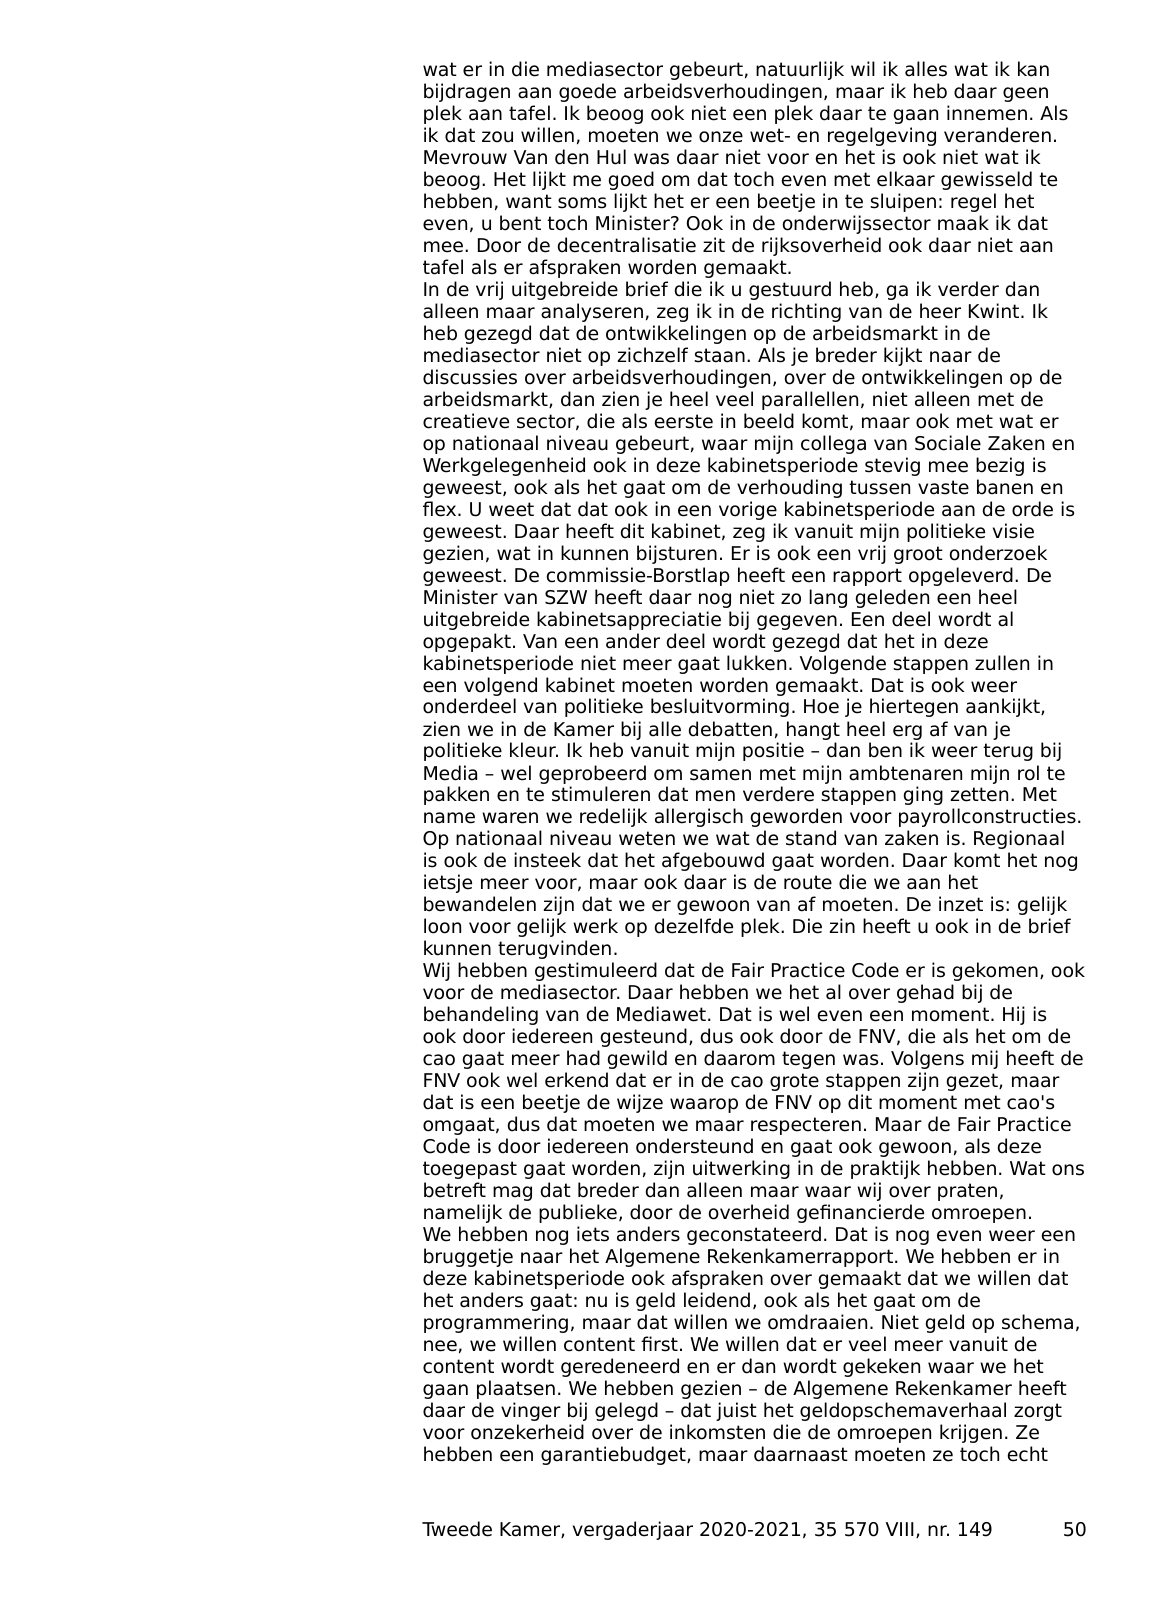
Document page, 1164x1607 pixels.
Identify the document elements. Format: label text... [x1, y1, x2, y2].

text In de vrij uitgebreide brief die ik u gestuurd heb, ga ik verder dan alleen maar analyseren, zeg ik in de richting van de heer Kwint. Ik heb gezegd dat de ontwikkelingen op de arbeidsmarkt in de mediasector niet op zichzelf staan. Als je breder kijkt naar de discussies over arbeidsverhoudingen, over de ontwikkelingen op de arbeidsmarkt, dan zien je heel veel parallellen, niet alleen met de creatieve sector, die als eerste in beeld komt, maar ook met wat er op nationaal niveau gebeurt, waar mijn collega van Sociale Zaken en Werkgelegenheid ook in deze kabinetsperiode stevig mee bezig is geweest, ook als het gaat om de verhouding tussen vaste banen en flex. U weet dat dat ook in een vorige kabinetsperiode aan de orde is geweest. Daar heeft dit kabinet, zeg ik vanuit mijn politieke visie gezien, wat in kunnen bijsturen. Er is ook een vrij groot onderzoek geweest. De commissie-Borstlap heeft een rapport opgeleverd. De Minister van SZW heeft daar nog niet zo lang geleden een heel uitgebreide kabinetsappreciatie bij gegeven. Een deel wordt al opgepakt. Van een ander deel wordt gezegd dat het in deze kabinetsperiode niet meer gaat lukken. Volgende stappen zullen in een volgend kabinet moeten worden gemaakt. Dat is ook weer onderdeel van politieke besluitvorming. Hoe je hiertegen aankijkt, zien we in de Kamer bij alle debatten, hangt heel erg af van je politieke kleur. Ik heb vanuit mijn positie – dan ben ik weer terug bij Media – wel geprobeerd om samen met mijn ambtenaren mijn rol te pakken en te stimuleren dat men verdere stappen ging zetten. Met name waren we redelijk allergisch geworden voor payrollconstructies. Op nationaal niveau weten we wat de stand van zaken is. Regionaal is ook de insteek dat het afgebouwd gaat worden. Daar komt het nog ietsje meer voor, maar ook daar is de route die we aan het bewandelen zijn dat we er gewoon van af moeten. De inzet is: gelijk loon voor gelijk werk op dezelfde plek. Die zin heeft u ook in de brief kunnen terugvinden. [422, 279, 1087, 960]
text wat er in die mediasector gebeurt, natuurlijk wil ik alles wat ik kan bijdragen aan goede arbeidsverhoudingen, maar ik heb daar geen plek aan tafel. Ik beoog ook niet een plek daar te gaan innemen. Als ik dat zou willen, moeten we onze wet- en regelgeving veranderen. Mevrouw Van den Hul was daar niet voor en het is ook niet wat ik beoog. Het lijkt me goed om dat toch even met elkaar gewisseld te hebben, want soms lijkt het er een beetje in te sluipen: regel het even, u bent toch Minister? Ook in de onderwijssector maak ik dat mee. Door de decentralisatie zit de rijksoverheid ook daar niet aan tafel als er afspraken worden gemaakt. [422, 59, 1087, 279]
text We hebben nog iets anders geconstateerd. Dat is nog even weer een bruggetje naar het Algemene Rekenkamerrapport. We hebben er in deze kabinetsperiode ook afspraken over gemaakt dat we willen dat het anders gaat: nu is geld leidend, ook als het gaat om de programmering, maar dat willen we omdraaien. Niet geld op schema, nee, we willen content first. We willen dat er veel meer vanuit de content wordt geredeneerd en er dan wordt gekeken waar we het gaan plaatsen. We hebben gezien – de Algemene Rekenkamer heeft daar de vinger bij gelegd – dat juist het geldopschemaverhaal zorgt voor onzekerheid over de inkomsten die de omroepen krijgen. Ze hebben een garantiebudget, maar daarnaast moeten ze toch echt [422, 1224, 1087, 1466]
text Wij hebben gestimuleerd dat de Fair Practice Code er is gekomen, ook voor de mediasector. Daar hebben we het al over gehad bij de behandeling van de Mediawet. Dat is wel even een moment. Hij is ook door iedereen gesteund, dus ook door de FNV, die als het om de cao gaat meer had gewild en daarom tegen was. Volgens mij heeft de FNV ook wel erkend dat er in de cao grote stappen zijn gezet, maar dat is een beetje de wijze waarop de FNV op dit moment met cao's omgaat, dus dat moeten we maar respecteren. Maar de Fair Practice Code is door iedereen ondersteund en gaat ook gewoon, als deze toegepast gaat worden, zijn uitwerking in de praktijk hebben. Wat ons betreft mag dat breder dan alleen maar waar wij over praten, namelijk de publieke, door de overheid gefinancierde omroepen. [422, 960, 1087, 1224]
